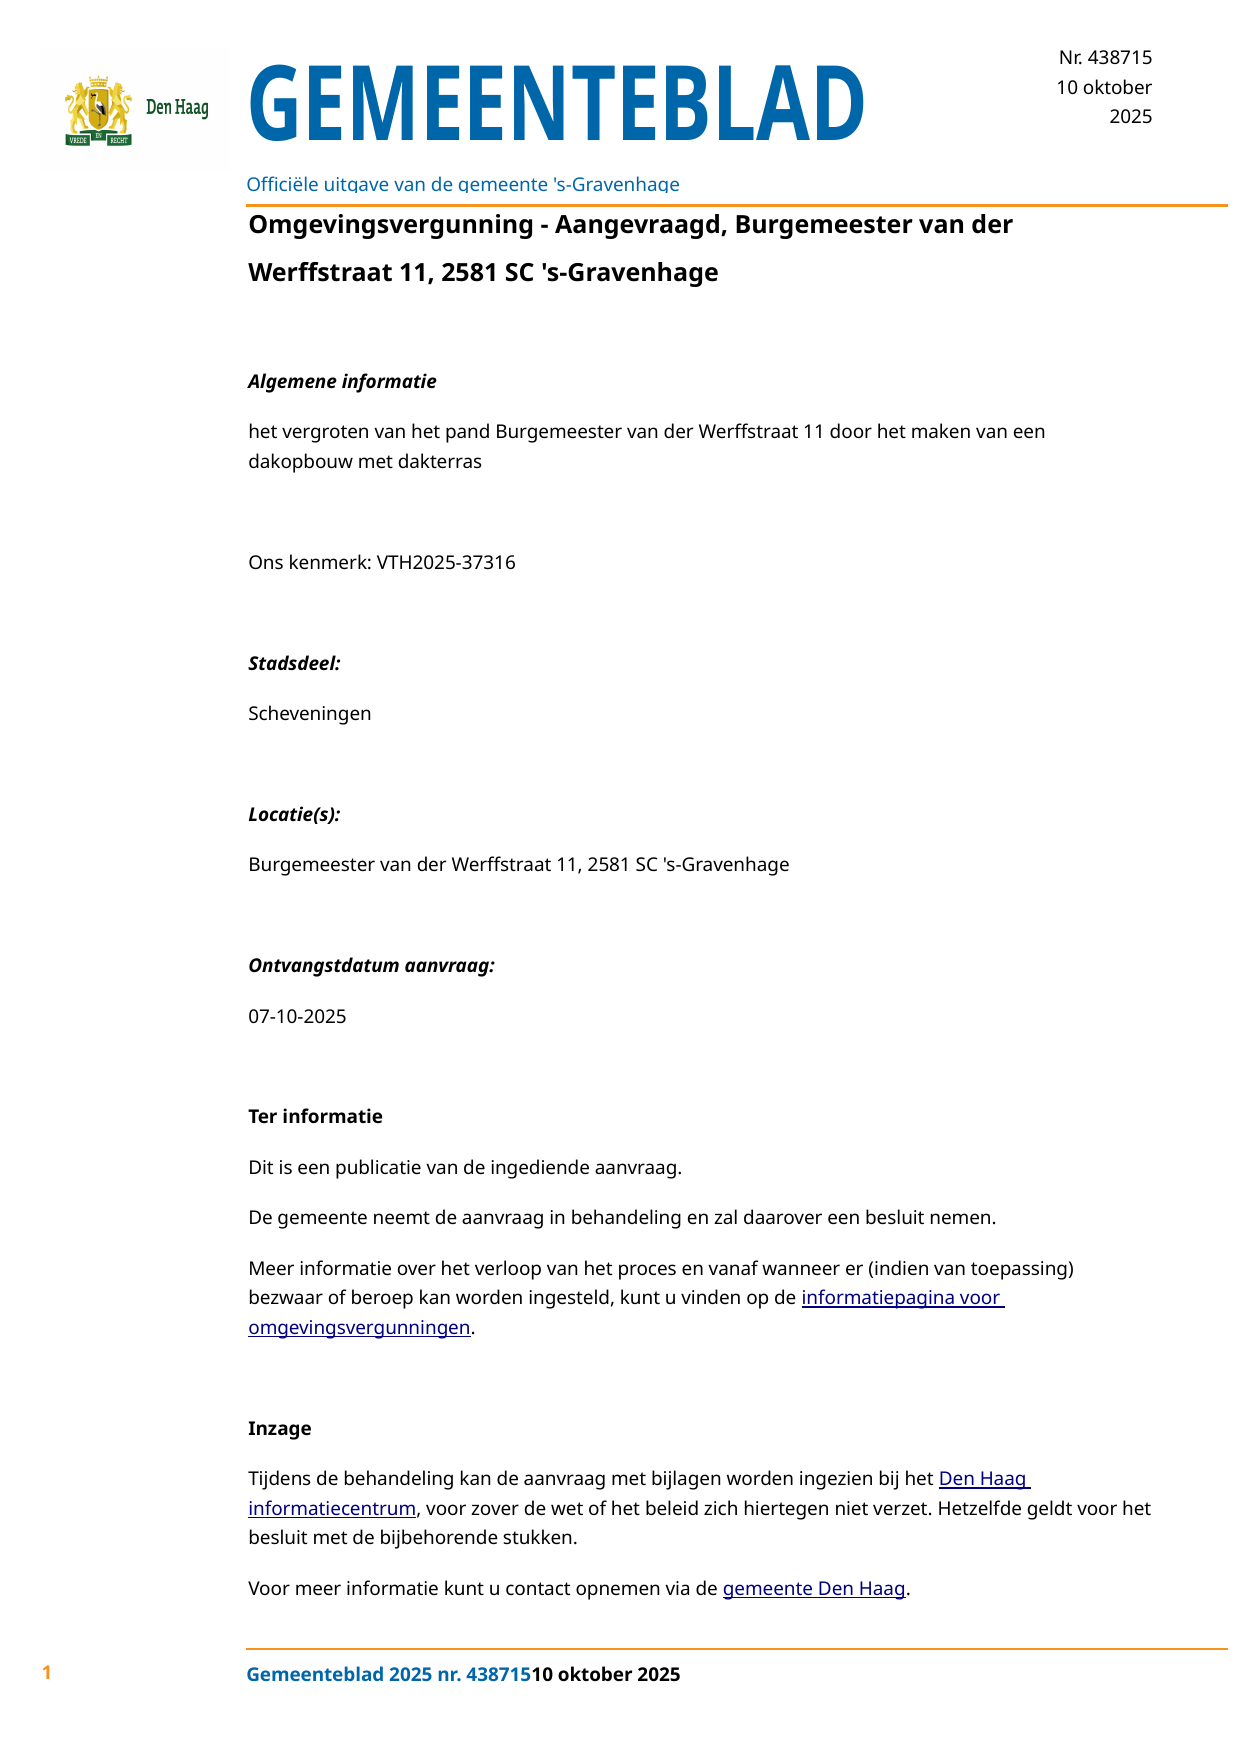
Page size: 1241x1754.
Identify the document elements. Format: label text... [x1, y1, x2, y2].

text 07-10-2025 [248, 1003, 1152, 1029]
text Tijdens de behandeling kan de aanvraag met bijlagen worden ingezien bij het Den Haag informatiecentrum, voor zover de wet of het beleid zich hiertegen niet verzet. Hetzelfde geldt voor het besluit met de bijbehorende stukken. [248, 1465, 1152, 1550]
text Ontvangstdatum aanvraag: [248, 952, 1152, 978]
picture [41, 47, 231, 172]
text Dit is een publicatie van de ingediende aanvraag. [248, 1154, 1152, 1180]
text Scheveningen [248, 700, 1152, 726]
text Locatie(s): [248, 801, 1152, 827]
text De gemeente neemt de aanvraag in behandeling en zal daarover een besluit nemen. [248, 1204, 1152, 1230]
text Ter informatie [248, 1104, 1152, 1129]
text Voor meer informatie kunt u contact opnemen via de gemeente Den Haag. [248, 1575, 1152, 1601]
text Meer informatie over het verloop van het proces en vanaf wanneer er (indien van toepassing) bezwaar of beroep kan worden ingesteld, kunt u vinden op de informatiepagina voor omgevingsvergunningen. [248, 1255, 1152, 1340]
text Stadsdeel: [248, 650, 1152, 676]
text Ons kenmerk: VTH2025-37316 [248, 549, 1152, 575]
text Omgevingsvergunning - Aangevraagd, Burgemeester van der Werffstraat 11, 2581 SC 's-Gravenhage [248, 207, 1152, 288]
text Inzage [248, 1415, 1152, 1441]
text Burgemeester van der Werffstraat 11, 2581 SC 's-Gravenhage [248, 852, 1152, 877]
text Algemene informatie [248, 368, 1152, 394]
text het vergroten van het pand Burgemeester van der Werffstraat 11 door het maken van een dakopbouw met dakterras [248, 419, 1152, 474]
